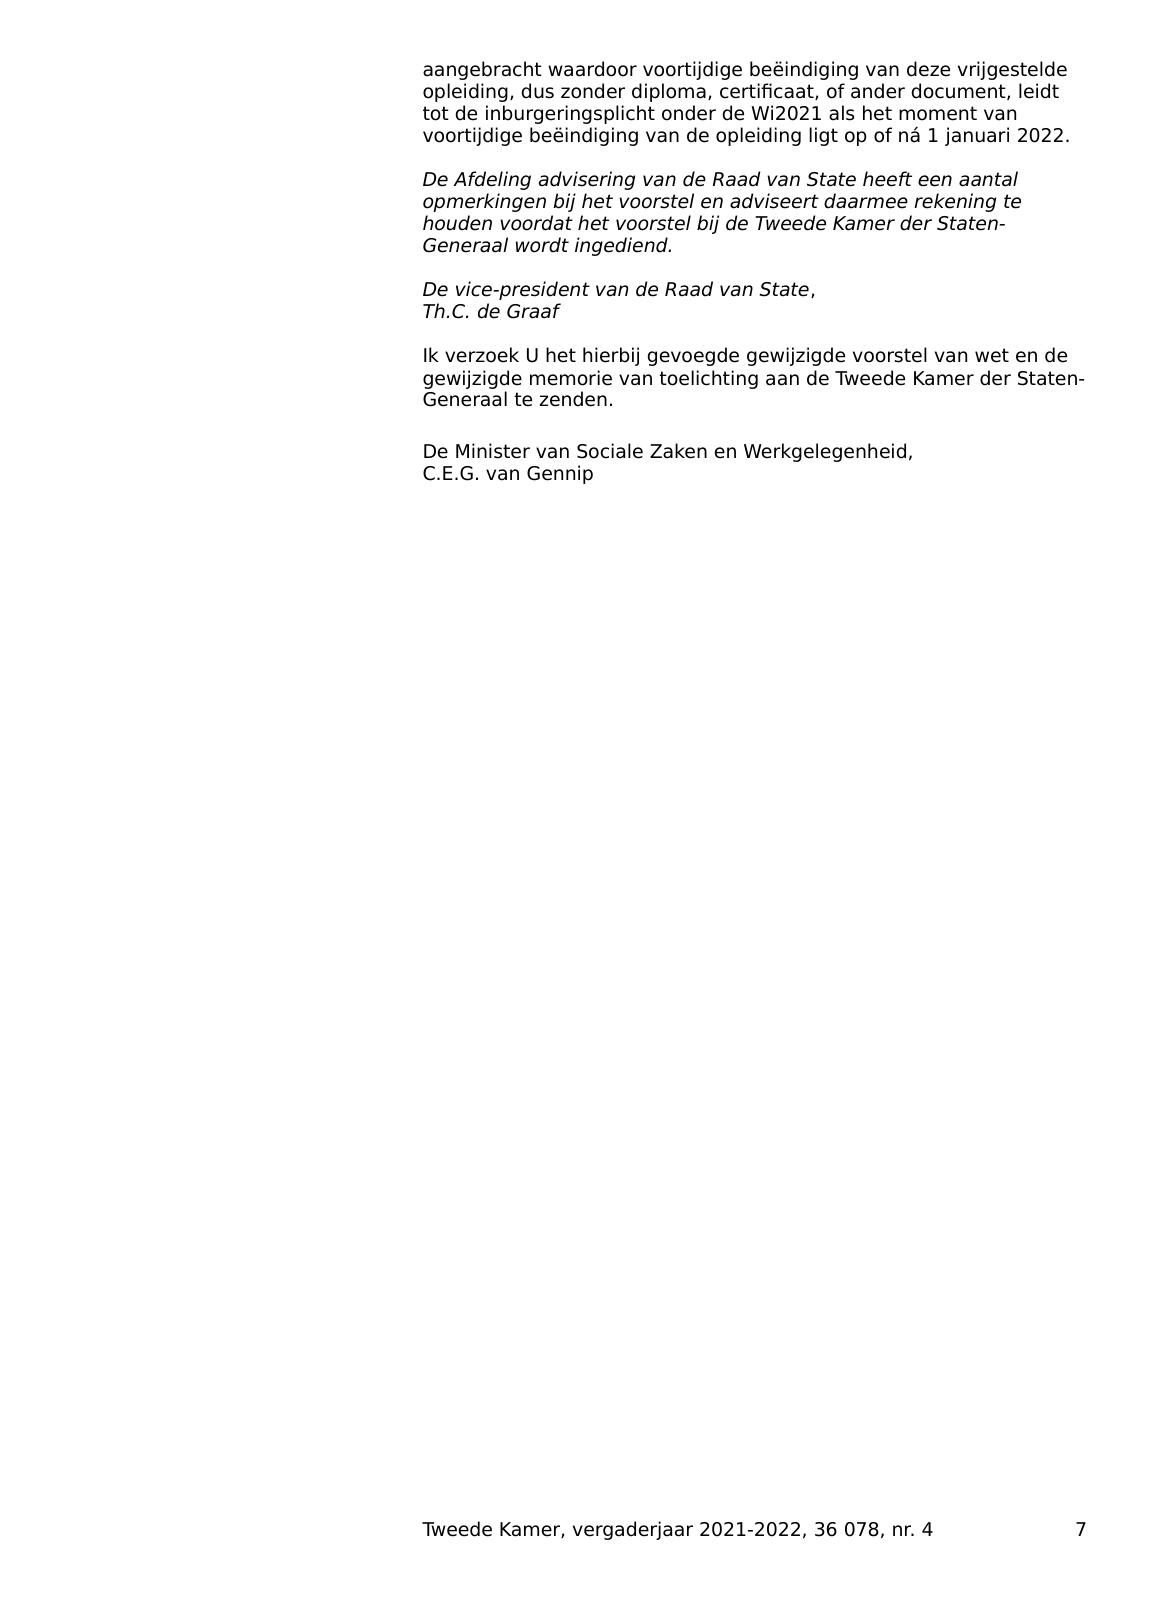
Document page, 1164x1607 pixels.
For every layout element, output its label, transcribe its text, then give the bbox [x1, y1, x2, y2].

text Th.C. de Graaf [422, 301, 1087, 323]
text De vice-president van de Raad van State, [422, 279, 1087, 301]
text De Afdeling advisering van de Raad van State heeft een aantal opmerkingen bij het voorstel en adviseert daarmee rekening te houden voordat het voorstel bij de Tweede Kamer der Staten-Generaal wordt ingediend. [422, 169, 1087, 257]
text De Minister van Sociale Zaken en Werkgelegenheid, C.E.G. van Gennip [422, 441, 1087, 485]
text Ik verzoek U het hierbij gevoegde gewijzigde voorstel van wet en de gewijzigde memorie van toelichting aan de Tweede Kamer der Staten-Generaal te zenden. [422, 345, 1087, 411]
text aangebracht waardoor voortijdige beëindiging van deze vrijgestelde opleiding, dus zonder diploma, certificaat, of ander document, leidt tot de inburgeringsplicht onder de Wi2021 als het moment van voortijdige beëindiging van de opleiding ligt op of ná 1 januari 2022. [422, 59, 1087, 147]
